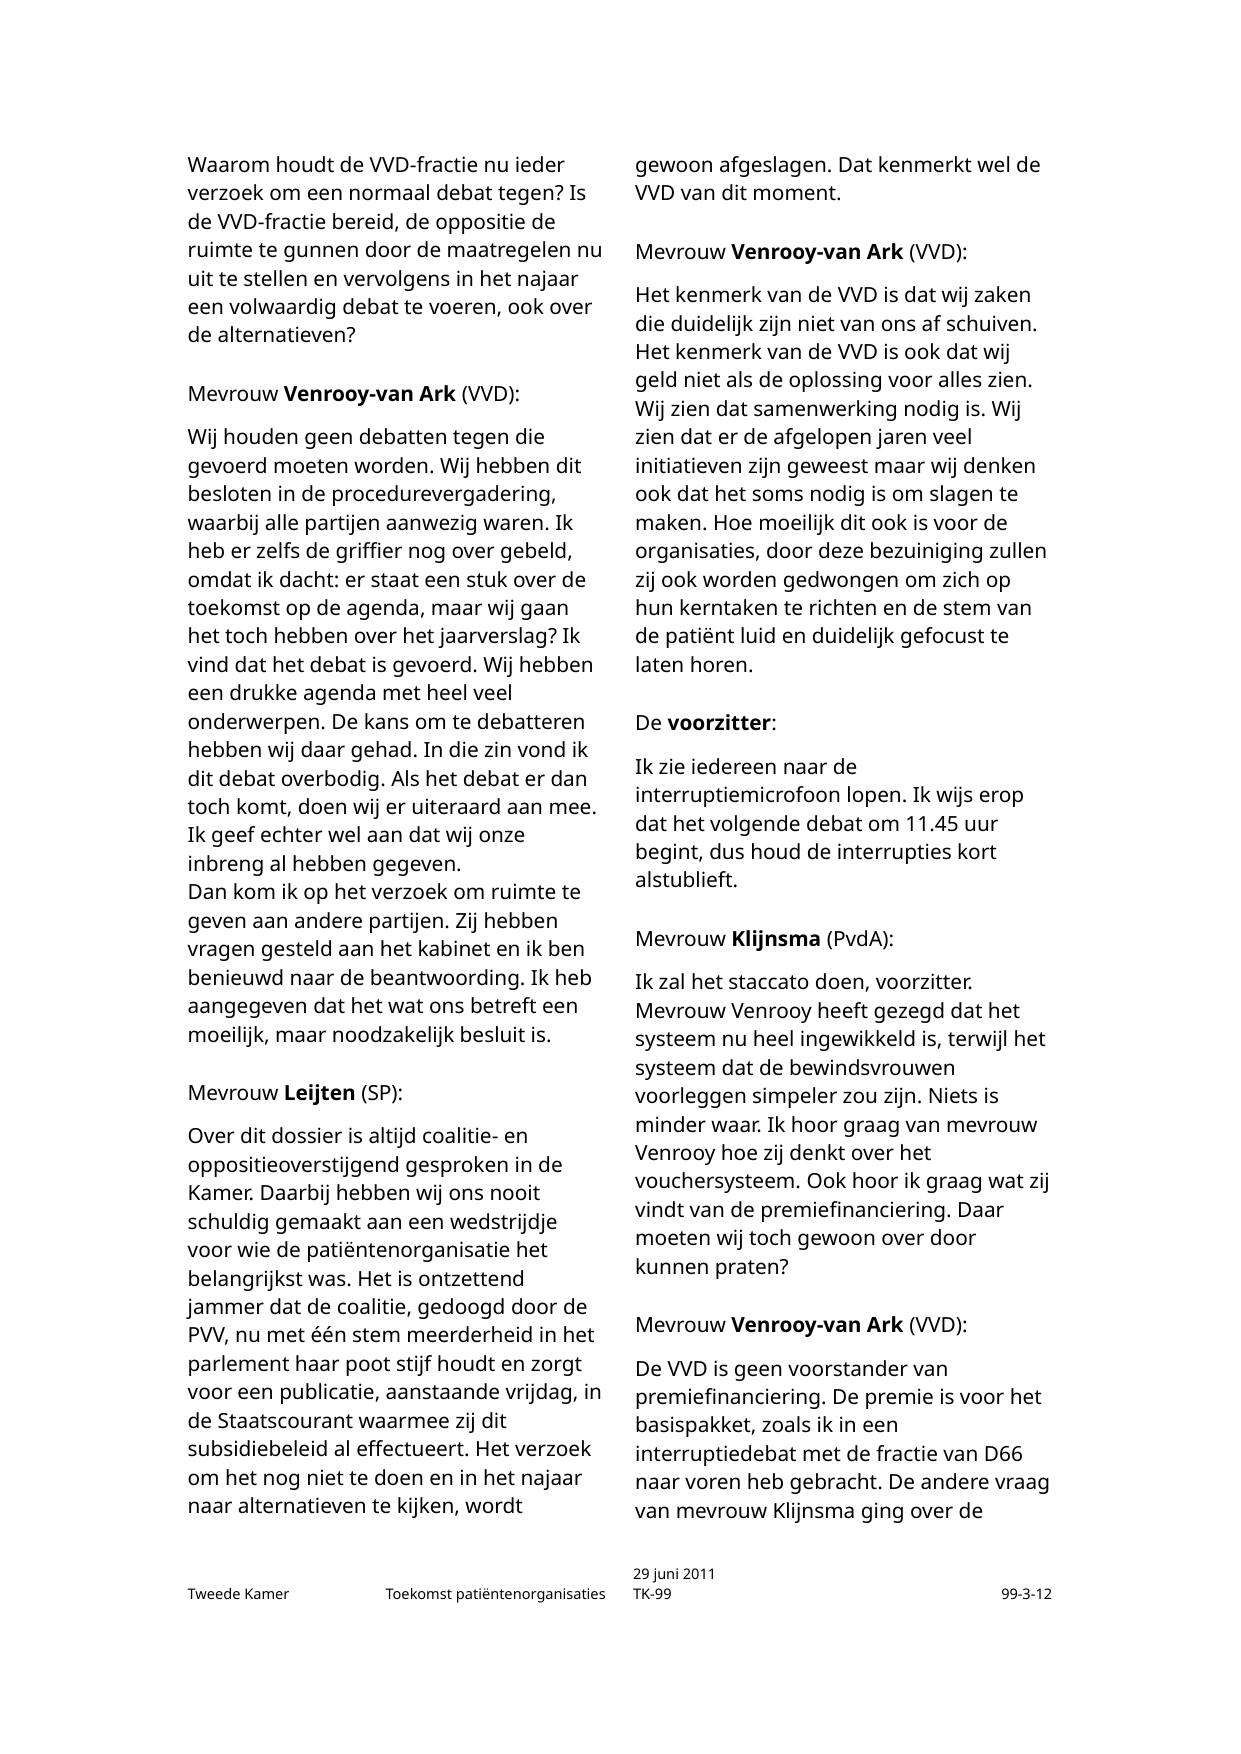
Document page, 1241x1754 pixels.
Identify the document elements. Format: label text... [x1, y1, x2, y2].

text Wij houden geen debatten tegen die gevoerd moeten worden. Wij hebben dit besloten in de procedurevergadering, waarbij alle partijen aanwezig waren. Ik heb er zelfs de griffier nog over gebeld, omdat ik dacht: er staat een stuk over de toekomst op de agenda, maar wij gaan het toch hebben over het jaarverslag? Ik vind dat het debat is gevoerd. Wij hebben een drukke agenda met heel veel onderwerpen. De kans om te debatteren hebben wij daar gehad. In die zin vond ik dit debat overbodig. Als het debat er dan toch komt, doen wij er uiteraard aan mee. Ik geef echter wel aan dat wij onze inbreng al hebben gegeven. [187, 422, 605, 877]
text Het kenmerk van de VVD is dat wij zaken die duidelijk zijn niet van ons af schuiven. Het kenmerk van de VVD is ook dat wij geld niet als de oplossing voor alles zien. Wij zien dat samenwerking nodig is. Wij zien dat er de afgelopen jaren veel initiatieven zijn geweest maar wij denken ook dat het soms nodig is om slagen te maken. Hoe moeilijk dit ook is voor de organisaties, door deze bezuiniging zullen zij ook worden gedwongen om zich op hun kerntaken te richten en de stem van de patiënt luid en duidelijk gefocust te laten horen. [635, 280, 1053, 678]
text Ik zal het staccato doen, voorzitter. Mevrouw Venrooy heeft gezegd dat het systeem nu heel ingewikkeld is, terwijl het systeem dat de bewindsvrouwen voorleggen simpeler zou zijn. Niets is minder waar. Ik hoor graag van mevrouw Venrooy hoe zij denkt over het vouchersysteem. Ook hoor ik graag wat zij vindt van de premiefinanciering. Daar moeten wij toch gewoon over door kunnen praten? [635, 967, 1053, 1280]
text Waarom houdt de VVD-fractie nu ieder verzoek om een normaal debat tegen? Is de VVD-fractie bereid, de oppositie de ruimte te gunnen door de maatregelen nu uit te stellen en vervolgens in het najaar een volwaardig debat te voeren, ook over de alternatieven? [187, 150, 605, 349]
text Mevrouw Leijten (SP): [187, 1078, 605, 1107]
text Over dit dossier is altijd coalitie- en oppositieoverstijgend gesproken in de Kamer. Daarbij hebben wij ons nooit schuldig gemaakt aan een wedstrijdje voor wie de patiëntenorganisatie het belangrijkst was. Het is ontzettend jammer dat de coalitie, gedoogd door de PVV, nu met één stem meerderheid in het parlement haar poot stijf houdt en zorgt voor een publicatie, aanstaande vrijdag, in de Staatscourant waarmee zij dit subsidiebeleid al effectueert. Het verzoek om het nog niet te doen en in het najaar naar alternatieven te kijken, wordt [187, 1122, 605, 1520]
text Ik zie iedereen naar de interruptiemicrofoon lopen. Ik wijs erop dat het volgende debat om 11.45 uur begint, dus houd de interrupties kort alstublieft. [635, 752, 1053, 894]
text De VVD is geen voorstander van premiefinanciering. De premie is voor het basispakket, zoals ik in een interruptiedebat met de fractie van D66 naar voren heb gebracht. De andere vraag van mevrouw Klijnsma ging over de [635, 1354, 1053, 1524]
text gewoon afgeslagen. Dat kenmerkt wel de VVD van dit moment. [635, 150, 1053, 207]
text Mevrouw Venrooy-van Ark (VVD): [187, 379, 605, 407]
text Dan kom ik op het verzoek om ruimte te geven aan andere partijen. Zij hebben vragen gesteld aan het kabinet en ik ben benieuwd naar de beantwoording. Ik heb aangegeven dat het wat ons betreft een moeilijk, maar noodzakelijk besluit is. [187, 877, 605, 1048]
text Mevrouw Klijnsma (PvdA): [635, 924, 1053, 952]
text Mevrouw Venrooy-van Ark (VVD): [635, 237, 1053, 265]
text De voorzitter: [635, 708, 1053, 737]
text Mevrouw Venrooy-van Ark (VVD): [635, 1310, 1053, 1339]
